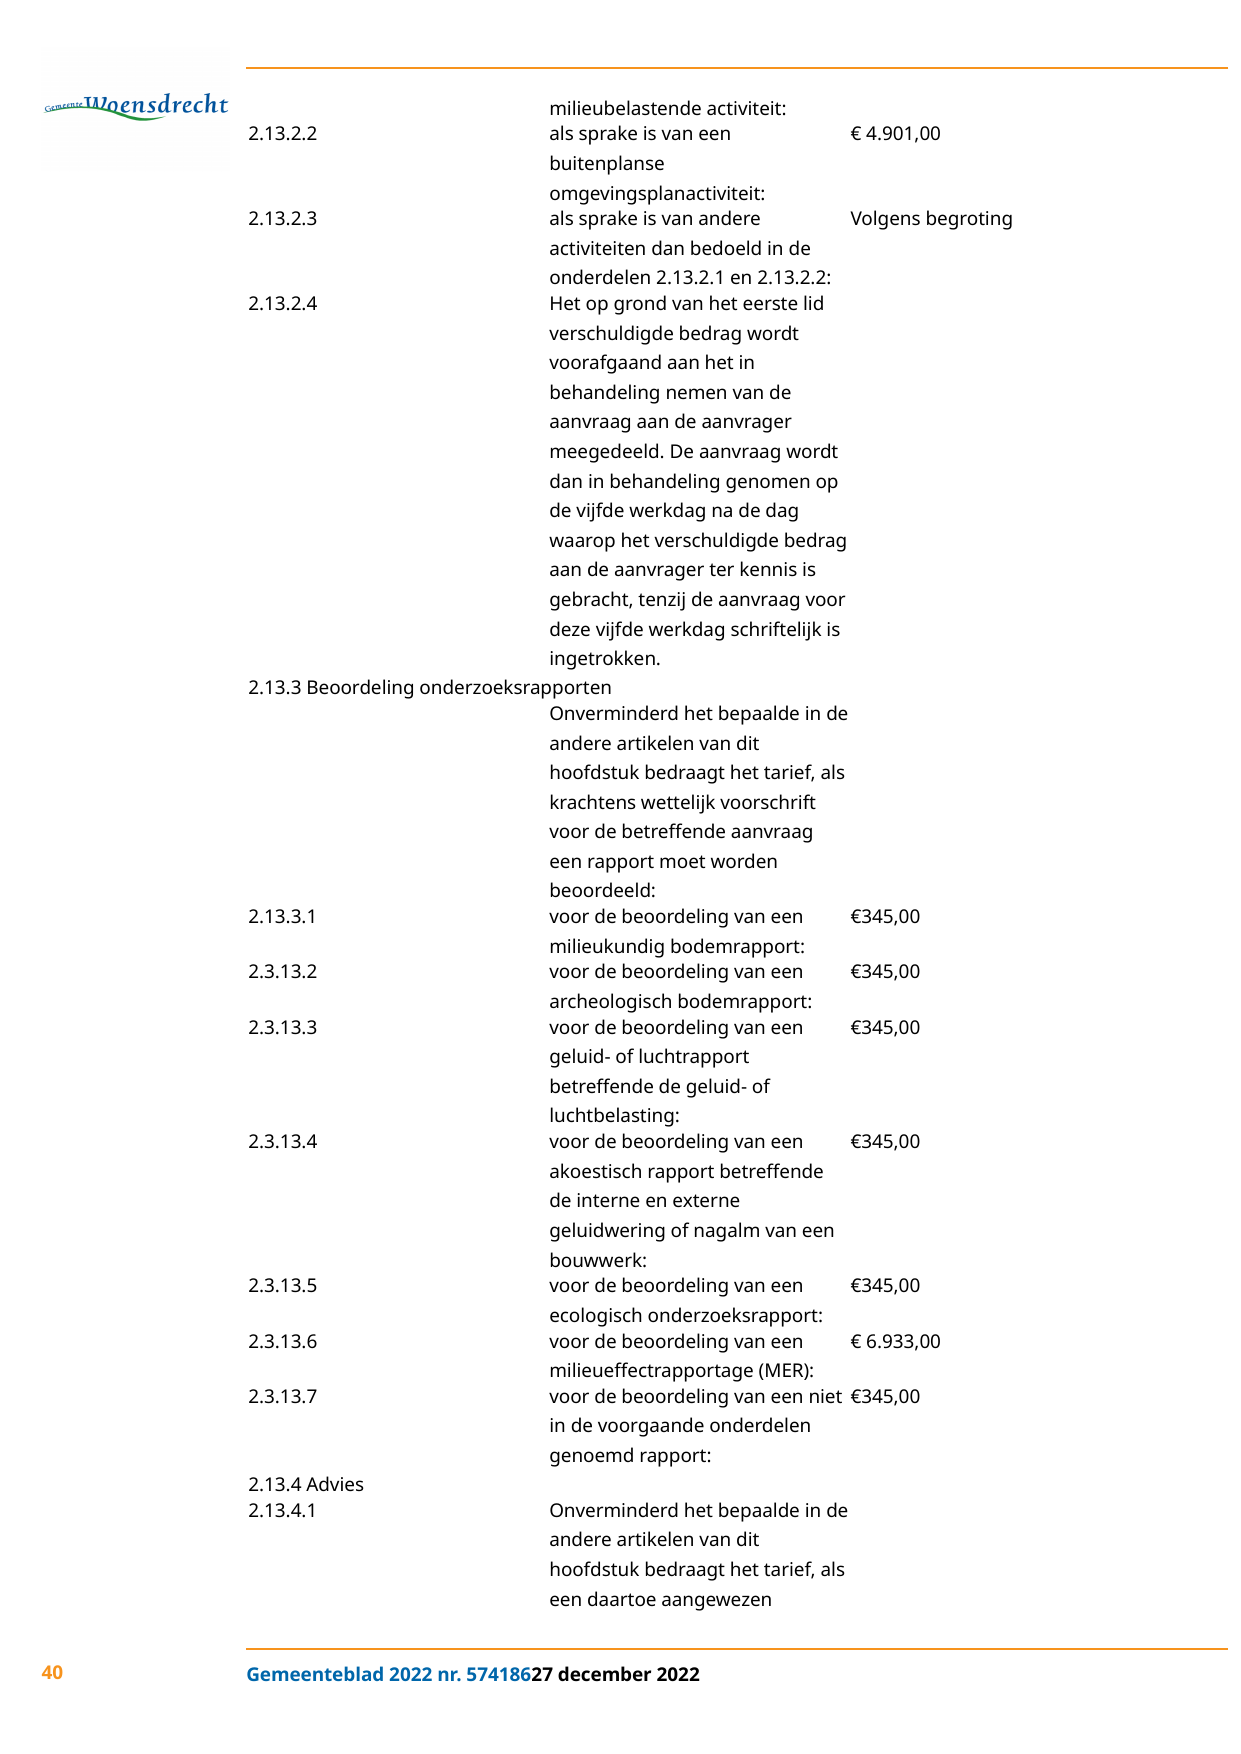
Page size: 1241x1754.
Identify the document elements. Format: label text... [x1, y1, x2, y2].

table_cell [850, 95, 1152, 121]
table_cell Onverminderd het bepaalde in de andere artikelen van dit hoofdstuk bedraagt het tarief, als krachtens wettelijk voorschrift voor de betreffende aanvraag een rapport moet worden beoordeeld: [549, 700, 850, 903]
table_cell 2.13.4.1 [248, 1497, 549, 1612]
table_cell €345,00 [850, 1273, 1152, 1328]
table_cell 2.3.13.7 [248, 1383, 549, 1468]
table_cell [248, 95, 549, 121]
table_cell 2.13.2.4 [248, 290, 549, 671]
table_cell Het op grond van het eerste lid verschuldigde bedrag wordt voorafgaand aan het in behandeling nemen van de aanvraag aan de aanvrager meegedeeld. De aanvraag wordt dan in behandeling genomen op de vijfde werkdag na de dag waarop het verschuldigde bedrag aan de aanvrager ter kennis is gebracht, tenzij de aanvraag voor deze vijfde werkdag schriftelijk is ingetrokken. [549, 290, 850, 671]
table_cell voor de beoordeling van een geluid- of luchtrapport betreffende de geluid- of luchtbelasting: [549, 1014, 850, 1128]
table_cell milieubelastende activiteit: [549, 95, 850, 121]
table_cell voor de beoordeling van een archeologisch bodemrapport: [549, 959, 850, 1014]
table_cell voor de beoordeling van een milieueffectrapportage (MER): [549, 1328, 850, 1383]
table_cell voor de beoordeling van een ecologisch onderzoeksrapport: [549, 1273, 850, 1328]
table_cell Volgens begroting [850, 205, 1152, 290]
table_cell 2.3.13.4 [248, 1129, 549, 1272]
table_cell [850, 700, 1152, 903]
table_cell voor de beoordeling van een akoestisch rapport betreffende de interne en externe geluidwering of nagalm van een bouwwerk: [549, 1129, 850, 1272]
table_cell [850, 1497, 1152, 1612]
table_header 2.13.4 Advies [248, 1471, 1152, 1497]
table_cell 2.13.2.3 [248, 205, 549, 290]
picture [41, 47, 231, 172]
table_cell [248, 700, 549, 903]
table_cell €345,00 [850, 903, 1152, 959]
table_cell voor de beoordeling van een milieukundig bodemrapport: [549, 903, 850, 959]
table_cell € 4.901,00 [850, 121, 1152, 205]
table_cell €345,00 [850, 1014, 1152, 1128]
table_cell 2.13.2.2 [248, 121, 549, 205]
table_cell €345,00 [850, 1383, 1152, 1468]
table_cell €345,00 [850, 1129, 1152, 1272]
table_cell als sprake is van een buitenplanse omgevingsplanactiviteit: [549, 121, 850, 205]
table_cell €345,00 [850, 959, 1152, 1014]
table_cell Onverminderd het bepaalde in de andere artikelen van dit hoofdstuk bedraagt het tarief, als een daartoe aangewezen [549, 1497, 850, 1612]
table_cell als sprake is van andere activiteiten dan bedoeld in de onderdelen 2.13.2.1 en 2.13.2.2: [549, 205, 850, 290]
table_header 2.13.3 Beoordeling onderzoeksrapporten [248, 674, 1152, 700]
table_cell voor de beoordeling van een niet in de voorgaande onderdelen genoemd rapport: [549, 1383, 850, 1468]
table_cell 2.13.3.1 [248, 903, 549, 959]
table_cell 2.3.13.3 [248, 1014, 549, 1128]
table_cell 2.3.13.2 [248, 959, 549, 1014]
table_cell 2.3.13.6 [248, 1328, 549, 1383]
table_cell [850, 290, 1152, 671]
table_cell € 6.933,00 [850, 1328, 1152, 1383]
table_cell 2.3.13.5 [248, 1273, 549, 1328]
